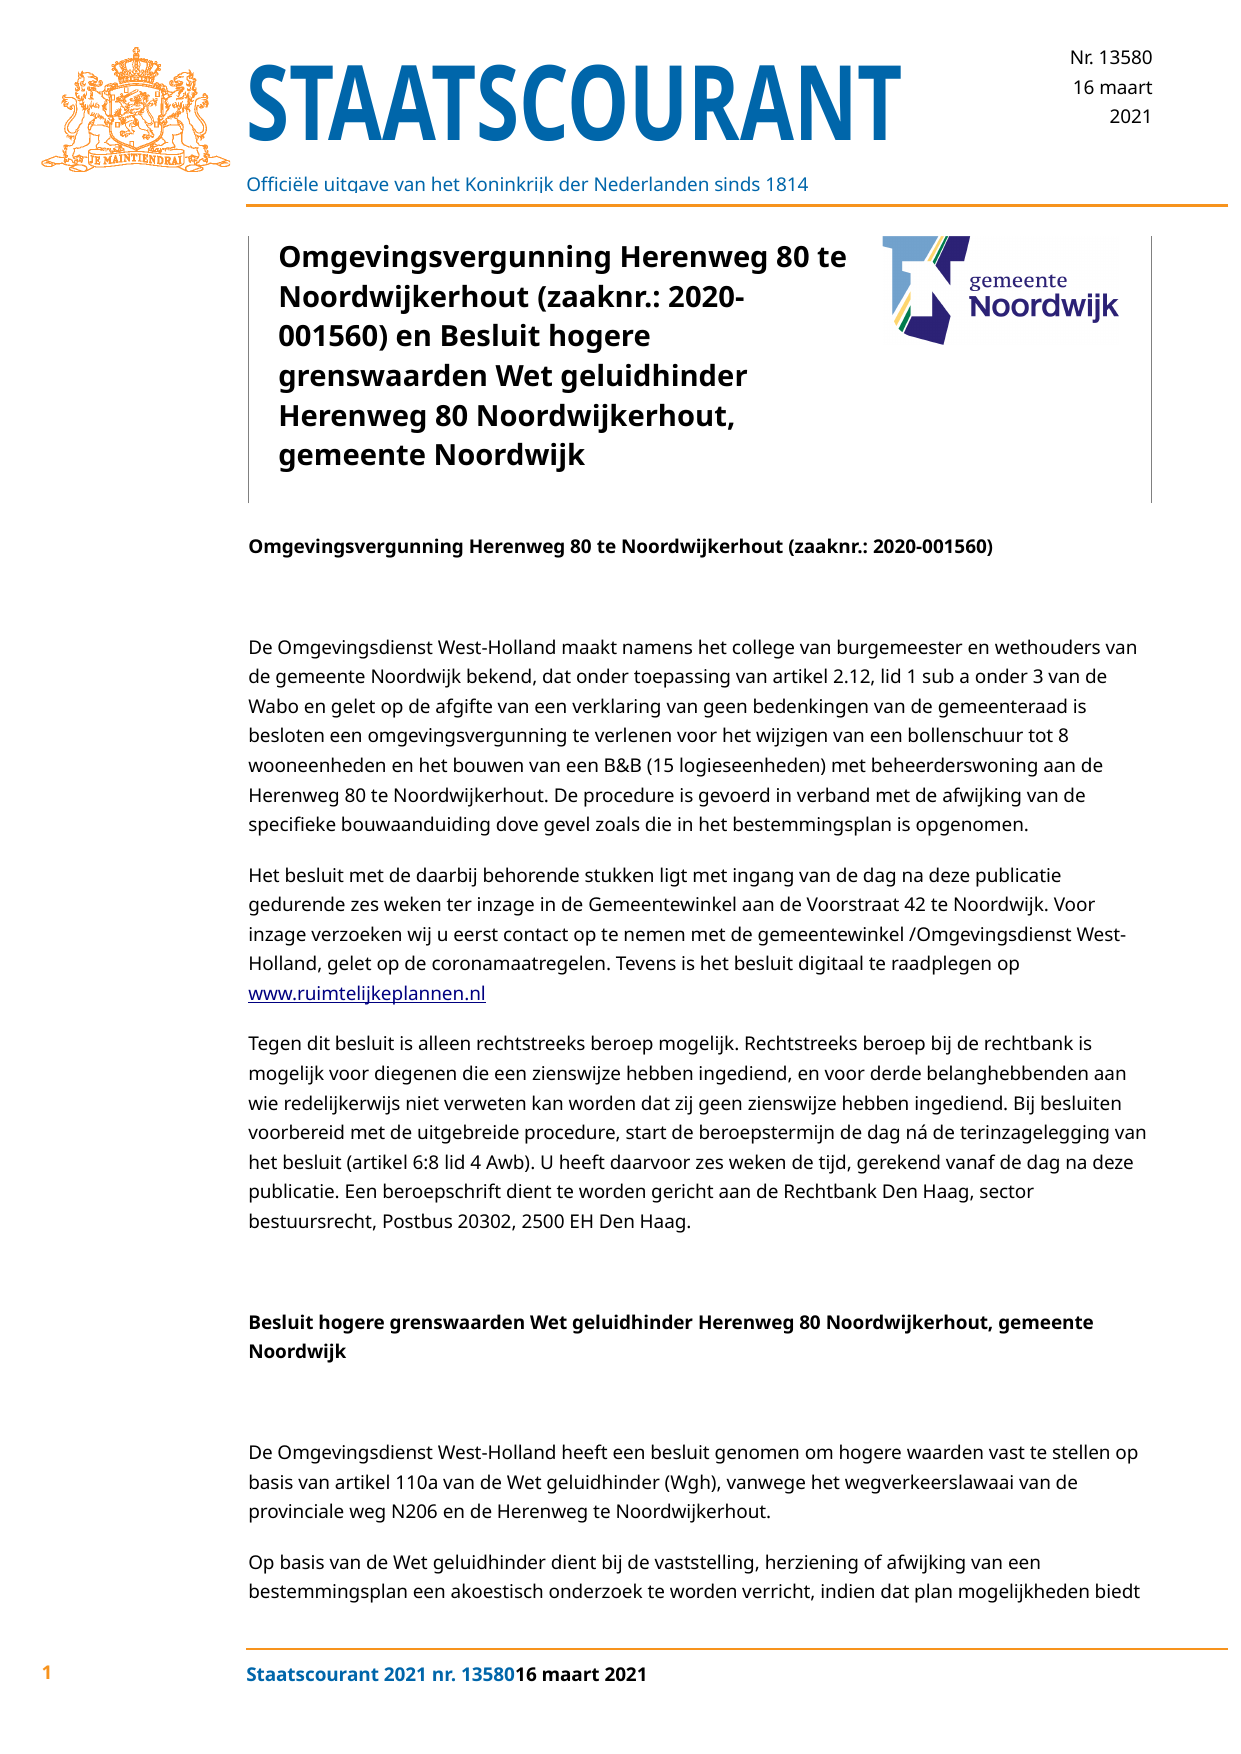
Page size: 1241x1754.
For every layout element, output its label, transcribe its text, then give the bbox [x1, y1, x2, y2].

picture [41, 47, 231, 172]
text Op basis van de Wet geluidhinder dient bij de vaststelling, herziening of afwijking van een bestemmingsplan een akoestisch onderzoek te worden verricht, indien dat plan mogelijkheden biedt [248, 1549, 1152, 1604]
text Besluit hogere grenswaarden Wet geluidhinder Herenweg 80 Noordwijkerhout, gemeente Noordwijk [248, 1309, 1152, 1364]
table_header Omgevingsvergunning Herenweg 80 te Noordwijkerhout (zaaknr.: 2020-001560) en Besluit hogere grenswaarden Wet geluidhinder Herenweg 80 Noordwijkerhout, gemeente Noordwijk [249, 236, 850, 503]
text De Omgevingsdienst West-Holland maakt namens het college van burgemeester en wethouders van de gemeente Noordwijk bekend, dat onder toepassing van artikel 2.12, lid 1 sub a onder 3 van de Wabo en gelet op de afgifte van een verklaring van geen bedenkingen van de gemeenteraad is besloten een omgevingsvergunning te verlenen voor het wijzigen van een bollenschuur tot 8 wooneenheden en het bouwen van een B&B (15 logieseenheden) met beheerderswoning aan de Herenweg 80 te Noordwijkerhout. De procedure is gevoerd in verband met de afwijking van de specifieke bouwaanduiding dove gevel zoals die in het bestemmingsplan is opgenomen. [248, 634, 1152, 837]
text Het besluit met de daarbij behorende stukken ligt met ingang van de dag na deze publicatie gedurende zes weken ter inzage in de Gemeentewinkel aan de Voorstraat 42 te Noordwijk. Voor inzage verzoeken wij u eerst contact op te nemen met de gemeentewinkel /Omgevingsdienst West-Holland, gelet op de coronamaatregelen. Tevens is het besluit digitaal te raadplegen op www.ruimtelijkeplannen.nl [248, 862, 1152, 1006]
text De Omgevingsdienst West-Holland heeft een besluit genomen om hogere waarden vast te stellen op basis van artikel 110a van de Wet geluidhinder (Wgh), vanwege het wegverkeerslawaai van de provinciale weg N206 en de Herenweg te Noordwijkerhout. [248, 1439, 1152, 1524]
table_header [850, 236, 1151, 503]
text Omgevingsvergunning Herenweg 80 te Noordwijkerhout (zaaknr.: 2020-001560) [248, 533, 1152, 559]
picture [882, 236, 1119, 345]
text Tegen dit besluit is alleen rechtstreeks beroep mogelijk. Rechtstreeks beroep bij de rechtbank is mogelijk voor diegenen die een zienswijze hebben ingediend, en voor derde belanghebbenden aan wie redelijkerwijs niet verweten kan worden dat zij geen zienswijze hebben ingediend. Bij besluiten voorbereid met de uitgebreide procedure, start de beroepstermijn de dag ná de terinzagelegging van het besluit (artikel 6:8 lid 4 Awb). U heeft daarvoor zes weken de tijd, gerekend vanaf de dag na deze publicatie. Een beroepschrift dient te worden gericht aan de Rechtbank Den Haag, sector bestuursrecht, Postbus 20302, 2500 EH Den Haag. [248, 1031, 1152, 1234]
